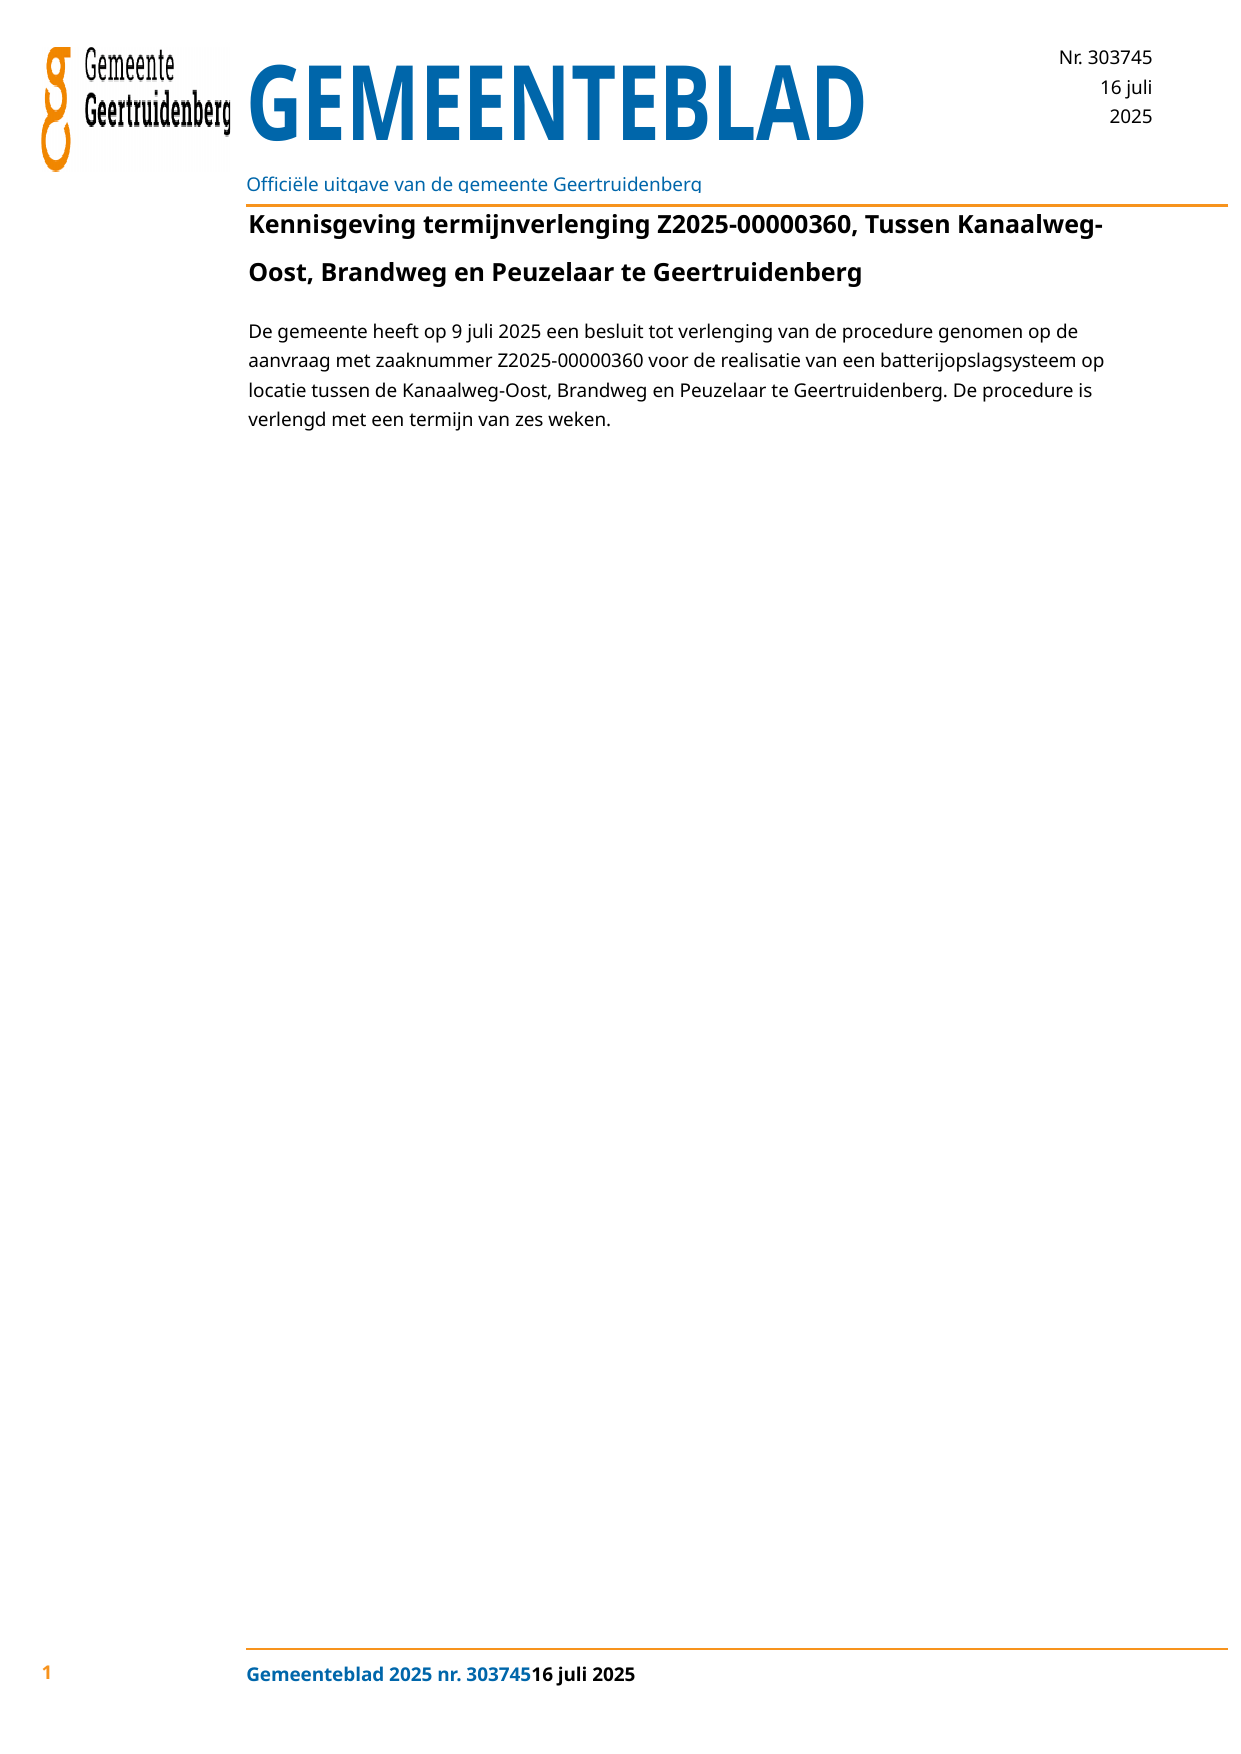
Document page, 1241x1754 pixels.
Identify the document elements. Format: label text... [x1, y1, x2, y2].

picture [41, 47, 231, 172]
text De gemeente heeft op 9 juli 2025 een besluit tot verlenging van de procedure genomen op de aanvraag met zaaknummer Z2025-00000360 voor de realisatie van een batterijopslagsysteem op locatie tussen de Kanaalweg-Oost, Brandweg en Peuzelaar te Geertruidenberg. De procedure is verlengd met een termijn van zes weken. [248, 318, 1152, 432]
text Kennisgeving termijnverlenging Z2025-00000360, Tussen Kanaalweg-Oost, Brandweg en Peuzelaar te Geertruidenberg [248, 207, 1152, 288]
